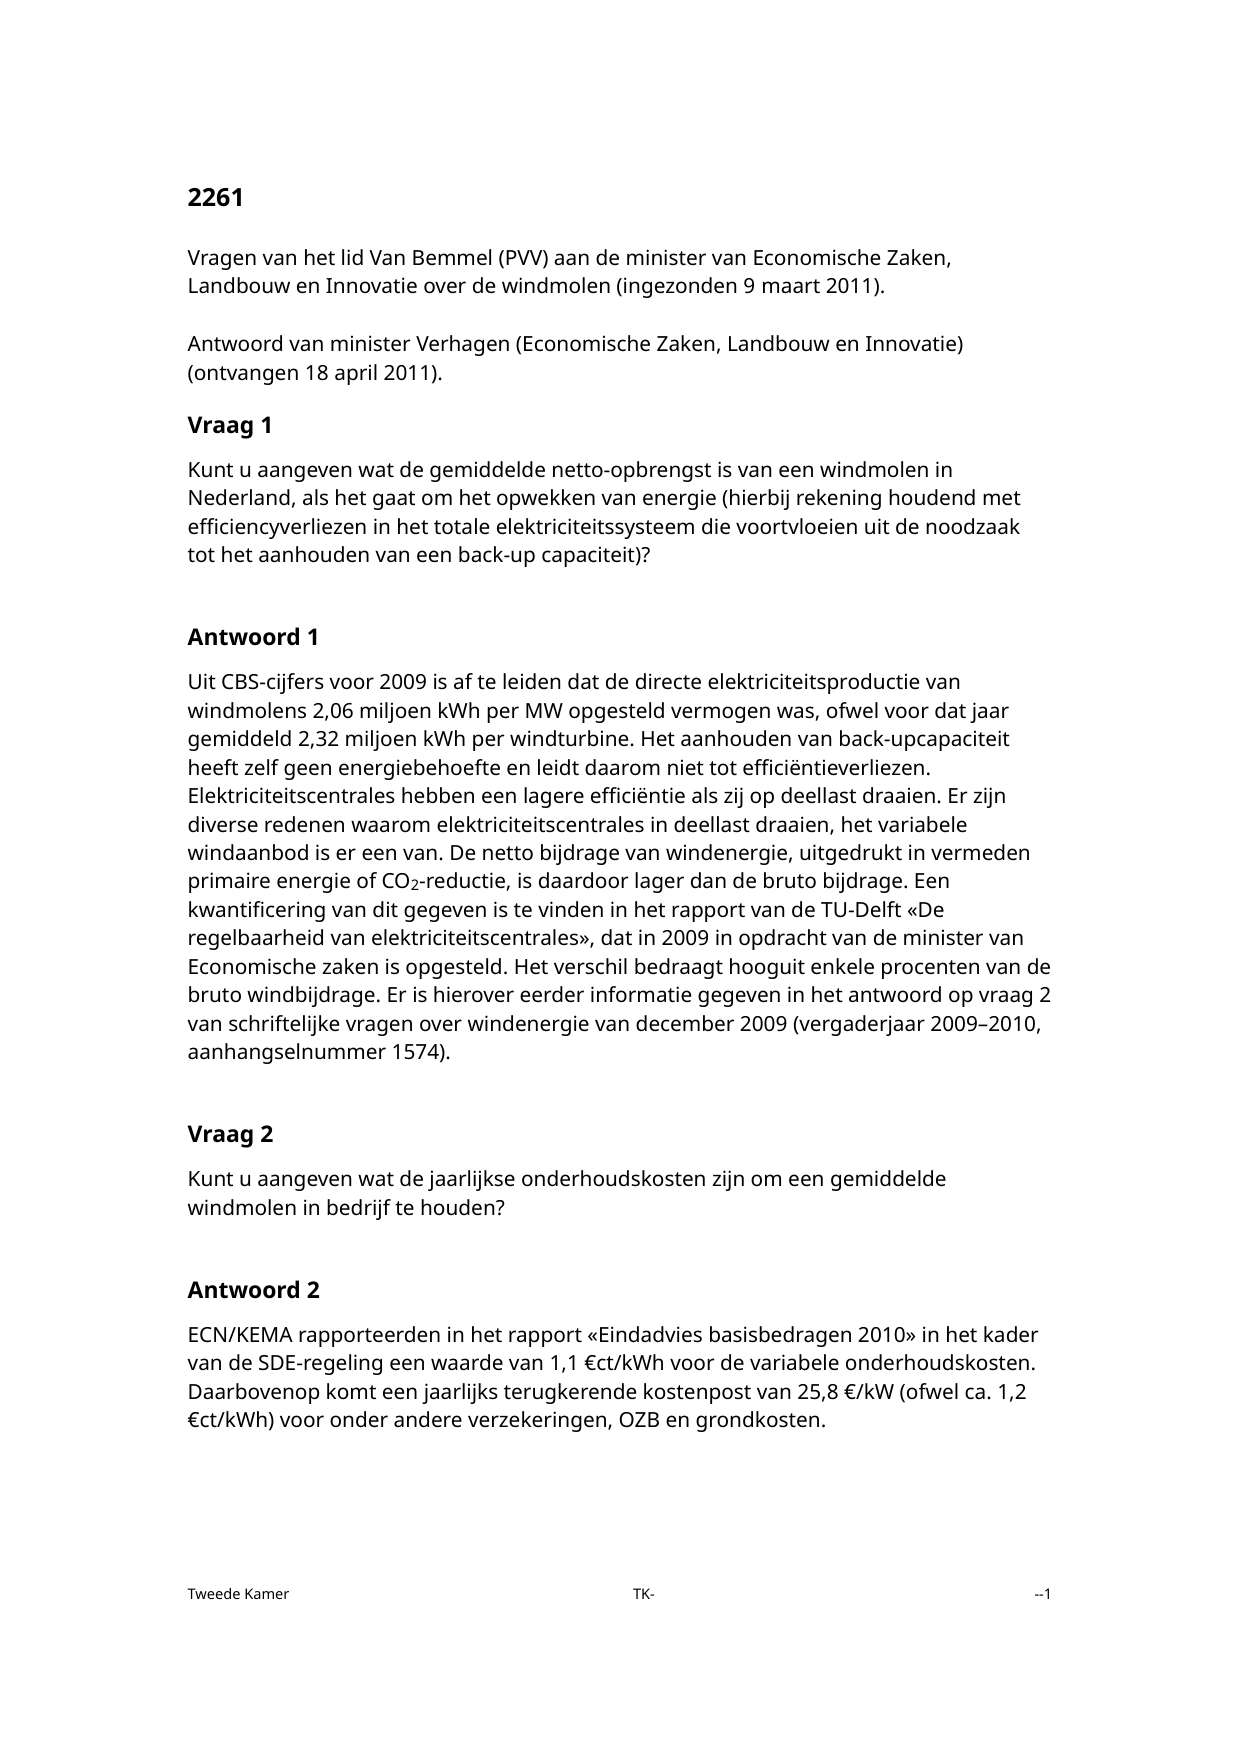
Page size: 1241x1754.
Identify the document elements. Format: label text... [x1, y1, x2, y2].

text 2261 [187, 179, 1053, 213]
text Kunt u aangeven wat de jaarlijkse onderhoudskosten zijn om een gemiddelde windmolen in bedrijf te houden? [187, 1164, 1053, 1221]
text Antwoord van minister Verhagen (Economische Zaken, Landbouw en Innovatie) (ontvangen 18 april 2011). [187, 329, 1053, 386]
text ECN/KEMA rapporteerden in het rapport «Eindadvies basisbedragen 2010» in het kader van de SDE-regeling een waarde van 1,1 €ct/kWh voor de variabele onderhoudskosten. Daarbovenop komt een jaarlijks terugkerende kostenpost van 25,8 €/kW (ofwel ca. 1,2 €ct/kWh) voor onder andere verzekeringen, OZB en grondkosten. [187, 1320, 1053, 1434]
subtitle Vraag 1 [187, 409, 1053, 440]
subtitle Antwoord 2 [187, 1274, 1053, 1305]
subtitle Antwoord 1 [187, 621, 1053, 652]
subtitle Vraag 2 [187, 1118, 1053, 1149]
text Uit CBS-cijfers voor 2009 is af te leiden dat de directe elektriciteitsproductie van windmolens 2,06 miljoen kWh per MW opgesteld vermogen was, ofwel voor dat jaar gemiddeld 2,32 miljoen kWh per windturbine. Het aanhouden van back-upcapaciteit heeft zelf geen energiebehoefte en leidt daarom niet tot efficiëntieverliezen. Elektriciteitscentrales hebben een lagere efficiëntie als zij op deellast draaien. Er zijn diverse redenen waarom elektriciteitscentrales in deellast draaien, het variabele windaanbod is er een van. De netto bijdrage van windenergie, uitgedrukt in vermeden primaire energie of CO2-reductie, is daardoor lager dan de bruto bijdrage. Een kwantificering van dit gegeven is te vinden in het rapport van de TU-Delft «De regelbaarheid van elektriciteitscentrales», dat in 2009 in opdracht van de minister van Economische zaken is opgesteld. Het verschil bedraagt hooguit enkele procenten van de bruto windbijdrage. Er is hierover eerder informatie gegeven in het antwoord op vraag 2 van schriftelijke vragen over windenergie van december 2009 (vergaderjaar 2009–2010, aanhangselnummer 1574). [187, 667, 1053, 1066]
text Vragen van het lid Van Bemmel (PVV) aan de minister van Economische Zaken, Landbouw en Innovatie over de windmolen (ingezonden 9 maart 2011). [187, 243, 1053, 300]
text Kunt u aangeven wat de gemiddelde netto-opbrengst is van een windmolen in Nederland, als het gaat om het opwekken van energie (hierbij rekening houdend met efficiencyverliezen in het totale elektriciteitssysteem die voortvloeien uit de noodzaak tot het aanhouden van een back-up capaciteit)? [187, 455, 1053, 569]
